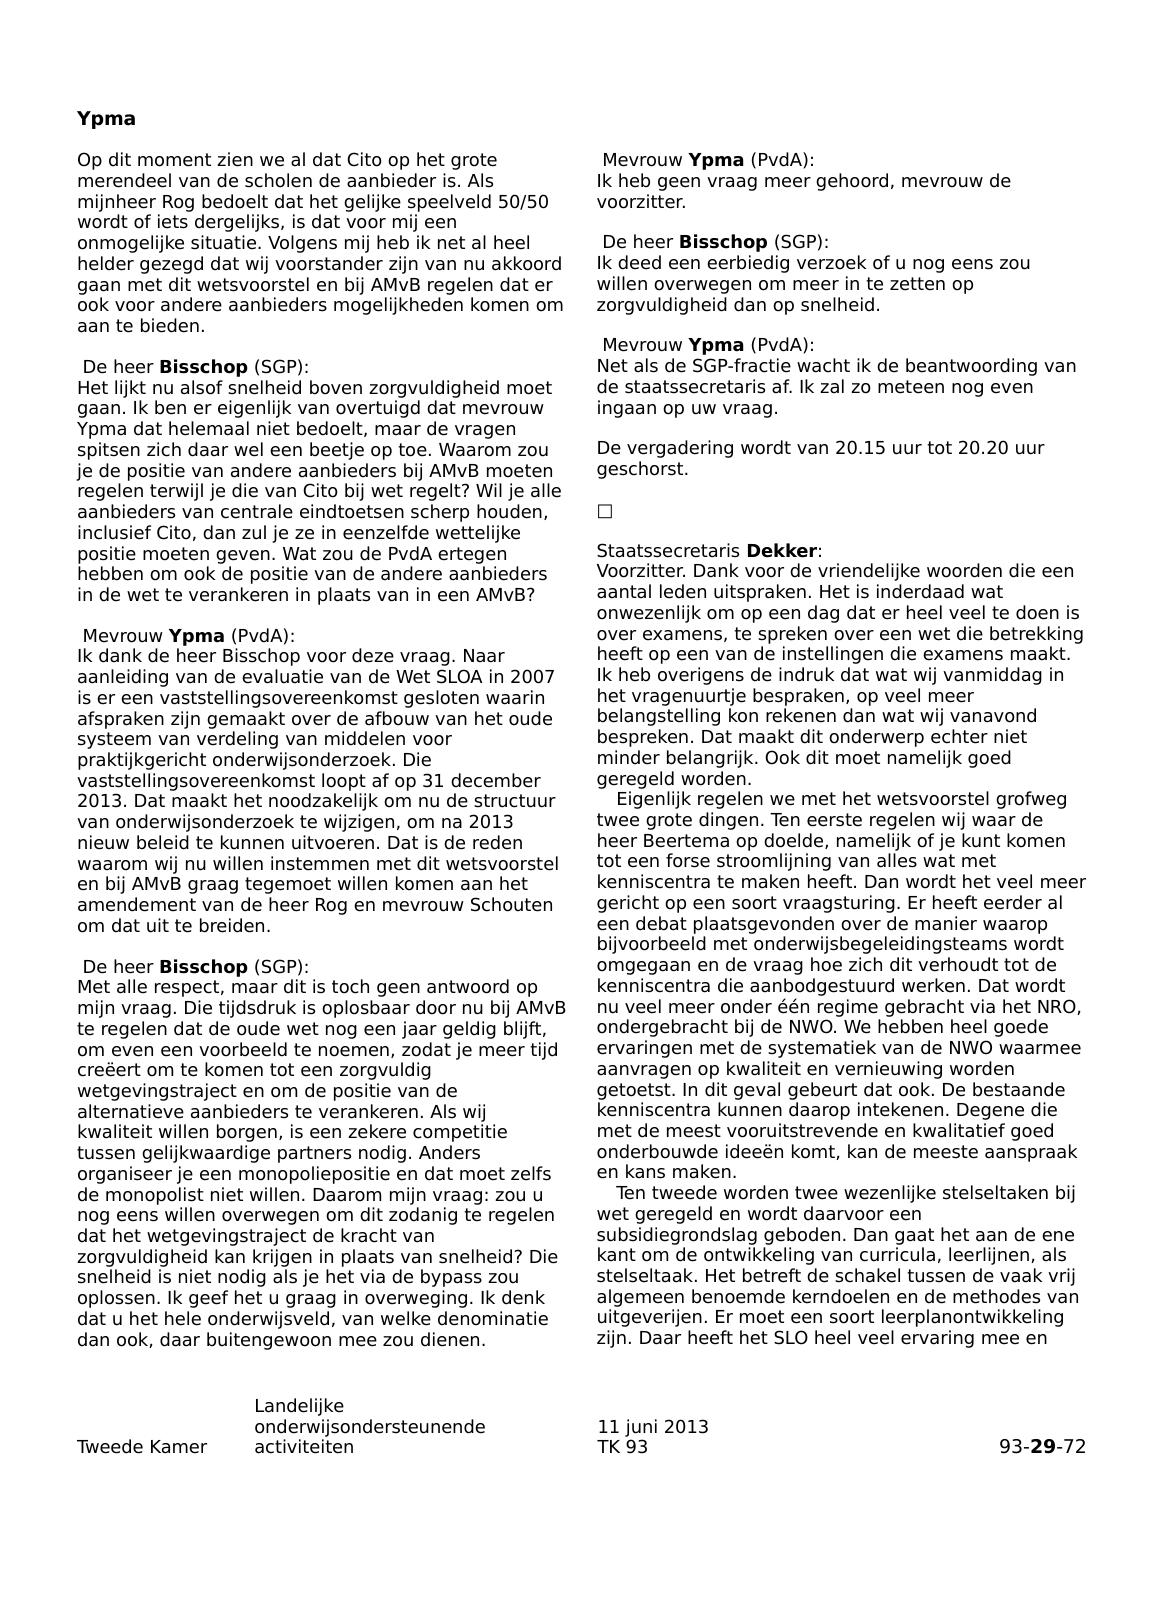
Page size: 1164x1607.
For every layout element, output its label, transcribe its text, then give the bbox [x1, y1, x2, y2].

text De heer Bisschop (SGP): [77, 357, 567, 377]
text Net als de SGP-fractie wacht ik de beantwoording van de staatssecretaris af. Ik zal zo meteen nog even ingaan op uw vraag. [596, 356, 1087, 418]
text De heer Bisschop (SGP): [77, 956, 567, 977]
text Voorzitter. Dank voor de vriendelijke woorden die een aantal leden uitspraken. Het is inderdaad wat onwezenlijk om op een dag dat er heel veel te doen is over examens, te spreken over een wet die betrekking heeft op een van de instellingen die examens maakt. Ik heb overigens de indruk dat wat wij vanmiddag in het vragenuurtje bespraken, op veel meer belangstelling kon rekenen dan wat wij vanavond bespreken. Dat maakt dit onderwerp echter niet minder belangrijk. Ook dit moet namelijk goed geregeld worden. [596, 561, 1087, 789]
text Eigenlijk regelen we met het wetsvoorstel grofweg twee grote dingen. Ten eerste regelen wij waar de heer Beertema op doelde, namelijk of je kunt komen tot een forse stroomlijning van alles wat met kenniscentra te maken heeft. Dan wordt het veel meer gericht op een soort vraagsturing. Er heeft eerder al een debat plaatsgevonden over de manier waarop bijvoorbeeld met onderwijsbegeleidingsteams wordt omgegaan en de vraag hoe zich dit verhoudt tot de kenniscentra die aanbodgestuurd werken. Dat wordt nu veel meer onder één regime gebracht via het NRO, ondergebracht bij de NWO. We hebben heel goede ervaringen met de systematiek van de NWO waarmee aanvragen op kwaliteit en vernieuwing worden getoetst. In dit geval gebeurt dat ook. De bestaande kenniscentra kunnen daarop intekenen. Degene die met de meest vooruitstrevende en kwalitatief goed onderbouwde ideeën komt, kan de meeste aanspraak en kans maken. [596, 789, 1087, 1183]
text Ik deed een eerbiedig verzoek of u nog eens zou willen overwegen om meer in te zetten op zorgvuldigheid dan op snelheid. [596, 253, 1087, 315]
text Ik heb geen vraag meer gehoord, mevrouw de voorzitter. [596, 171, 1087, 212]
text Mevrouw Ypma (PvdA): [596, 150, 1087, 171]
text Mevrouw Ypma (PvdA): [596, 335, 1087, 356]
text Het lijkt nu alsof snelheid boven zorgvuldigheid moet gaan. Ik ben er eigenlijk van overtuigd dat mevrouw Ypma dat helemaal niet bedoelt, maar de vragen spitsen zich daar wel een beetje op toe. Waarom zou je de positie van andere aanbieders bij AMvB moeten regelen terwijl je die van Cito bij wet regelt? Wil je alle aanbieders van centrale eindtoetsen scherp houden, inclusief Cito, dan zul je ze in eenzelfde wettelijke positie moeten geven. Wat zou de PvdA ertegen hebben om ook de positie van de andere aanbieders in de wet te verankeren in plaats van in een AMvB? [77, 377, 567, 606]
text Met alle respect, maar dit is toch geen antwoord op mijn vraag. Die tijdsdruk is oplosbaar door nu bij AMvB te regelen dat de oude wet nog een jaar geldig blijft, om even een voorbeeld te noemen, zodat je meer tijd creëert om te komen tot een zorgvuldig wetgevingstraject en om de positie van de alternatieve aanbieders te verankeren. Als wij kwaliteit willen borgen, is een zekere competitie tussen gelijkwaardige partners nodig. Anders organiseer je een monopoliepositie en dat moet zelfs de monopolist niet willen. Daarom mijn vraag: zou u nog eens willen overwegen om dit zodanig te regelen dat het wetgevingstraject de kracht van zorgvuldigheid kan krijgen in plaats van snelheid? Die snelheid is niet nodig als je het via de bypass zou oplossen. Ik geef het u graag in overweging. Ik denk dat u het hele onderwijsveld, van welke denominatie dan ook, daar buitengewoon mee zou dienen. [77, 977, 567, 1350]
text □ [596, 500, 1087, 520]
text De heer Bisschop (SGP): [596, 232, 1087, 253]
text Op dit moment zien we al dat Cito op het grote merendeel van de scholen de aanbieder is. Als mijnheer Rog bedoelt dat het gelijke speelveld 50/50 wordt of iets dergelijks, is dat voor mij een onmogelijke situatie. Volgens mij heb ik net al heel helder gezegd dat wij voorstander zijn van nu akkoord gaan met dit wetsvoorstel en bij AMvB regelen dat er ook voor andere aanbieders mogelijkheden komen om aan te bieden. [77, 150, 567, 337]
text Ten tweede worden twee wezenlijke stelseltaken bij wet geregeld en wordt daarvoor een subsidiegrondslag geboden. Dan gaat het aan de ene kant om de ontwikkeling van curricula, leerlijnen, als stelseltaak. Het betreft de schakel tussen de vaak vrij algemeen benoemde kerndoelen en de methodes van uitgeverijen. Er moet een soort leerplanontwikkeling zijn. Daar heeft het SLO heel veel ervaring mee en [596, 1183, 1087, 1349]
text Ik dank de heer Bisschop voor deze vraag. Naar aanleiding van de evaluatie van de Wet SLOA in 2007 is er een vaststellingsovereenkomst gesloten waarin afspraken zijn gemaakt over de afbouw van het oude systeem van verdeling van middelen voor praktijkgericht onderwijsonderzoek. Die vaststellingsovereenkomst loopt af op 31 december 2013. Dat maakt het noodzakelijk om nu de structuur van onderwijsonderzoek te wijzigen, om na 2013 nieuw beleid te kunnen uitvoeren. Dat is de reden waarom wij nu willen instemmen met dit wetsvoorstel en bij AMvB graag tegemoet willen komen aan het amendement van de heer Rog en mevrouw Schouten om dat uit te breiden. [77, 646, 567, 936]
text Staatssecretaris Dekker: [596, 540, 1087, 561]
text Mevrouw Ypma (PvdA): [77, 626, 567, 646]
text De vergadering wordt van 20.15 uur tot 20.20 uur geschorst. [596, 438, 1087, 480]
